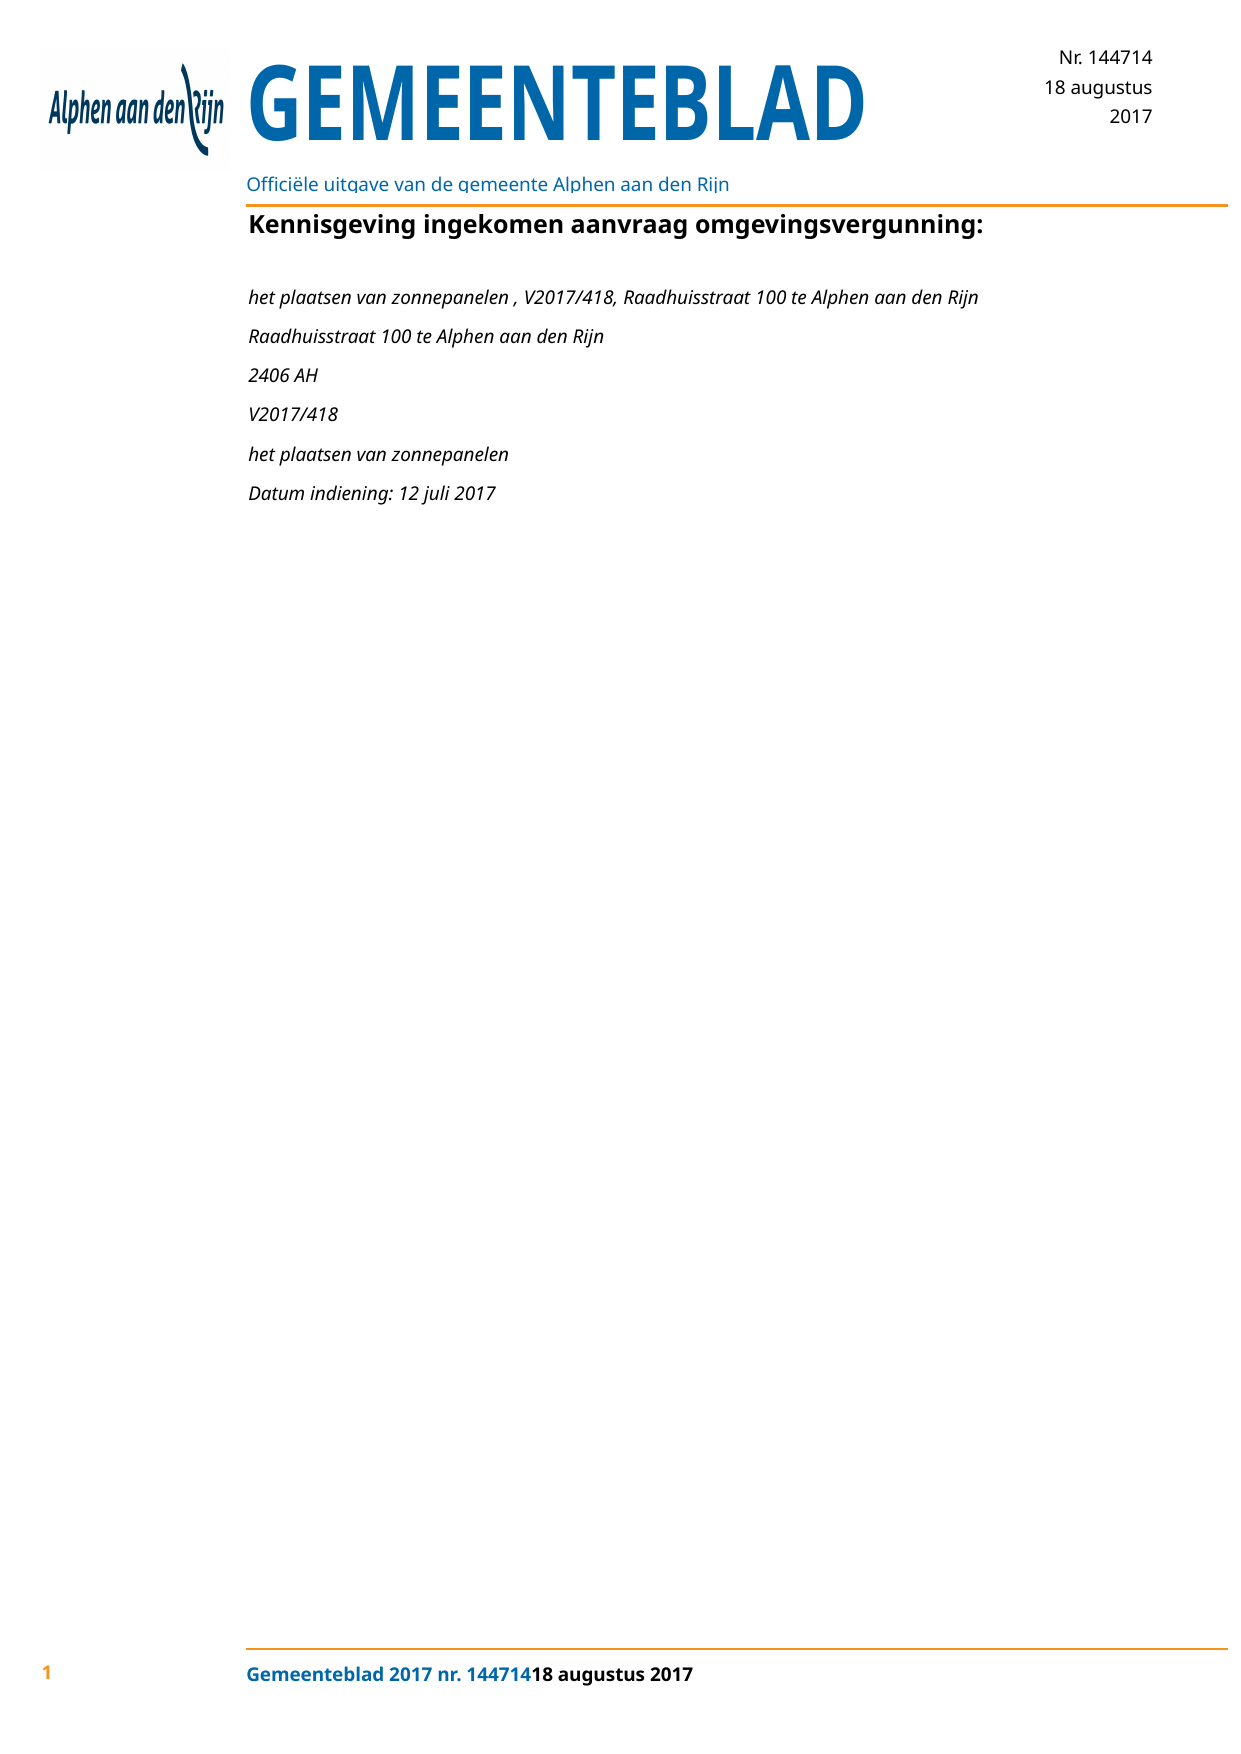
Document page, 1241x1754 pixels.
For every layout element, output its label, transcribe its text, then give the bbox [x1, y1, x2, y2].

text het plaatsen van zonnepanelen [248, 441, 1152, 467]
text 2406 AH [248, 362, 1152, 388]
picture [41, 47, 231, 172]
text Raadhuisstraat 100 te Alphen aan den Rijn [248, 323, 1152, 349]
text Datum indiening: 12 juli 2017 [248, 480, 1152, 506]
text het plaatsen van zonnepanelen , V2017/418, Raadhuisstraat 100 te Alphen aan den Rijn [248, 284, 1152, 309]
text V2017/418 [248, 402, 1152, 427]
text Kennisgeving ingekomen aanvraag omgevingsvergunning: [248, 207, 1152, 241]
